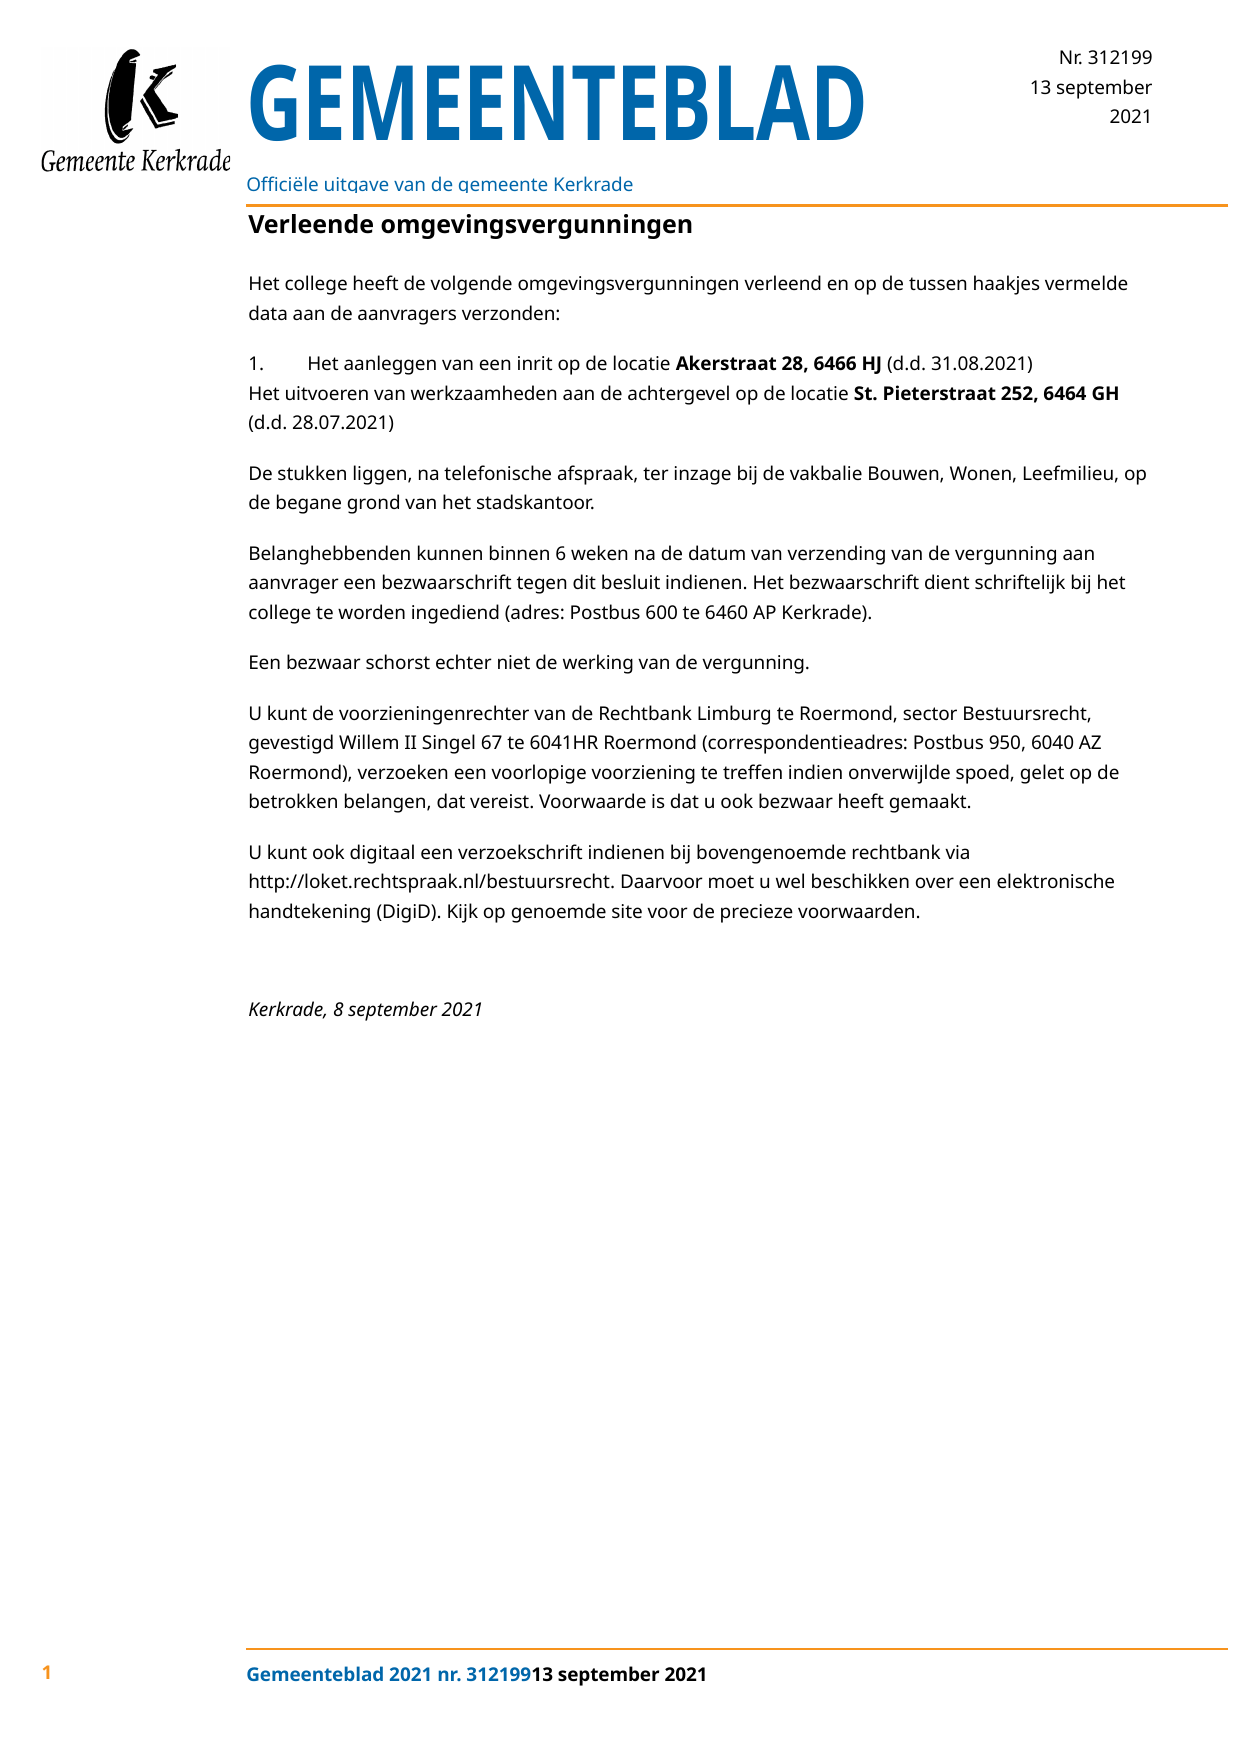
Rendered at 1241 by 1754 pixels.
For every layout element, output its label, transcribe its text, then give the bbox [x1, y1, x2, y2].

text Het uitvoeren van werkzaamheden aan de achtergevel op de locatie St. Pieterstraat 252, 6464 GH (d.d. 28.07.2021) [248, 380, 1152, 435]
list Het aanleggen van een inrit op de locatie Akerstraat 28, 6466 HJ (d.d. 31.08.2021) [248, 350, 1152, 376]
text U kunt de voorzieningenrechter van de Rechtbank Limburg te Roermond, sector Bestuursrecht, gevestigd Willem II Singel 67 te 6041HR Roermond (correspondentieadres: Postbus 950, 6040 AZ Roermond), verzoeken een voorlopige voorziening te treffen indien onverwijlde spoed, gelet op de betrokken belangen, dat vereist. Voorwaarde is dat u ook bezwaar heeft gemaakt. [248, 700, 1152, 814]
picture [41, 47, 231, 172]
text Kerkrade, 8 september 2021 [248, 996, 1152, 1022]
text Een bezwaar schorst echter niet de werking van de vergunning. [248, 649, 1152, 675]
text U kunt ook digitaal een verzoekschrift indienen bij bovengenoemde rechtbank via http://loket.rechtspraak.nl/bestuursrecht. Daarvoor moet u wel beschikken over een elektronische handtekening (DigiD). Kijk op genoemde site voor de precieze voorwaarden. [248, 839, 1152, 924]
text Belanghebbenden kunnen binnen 6 weken na de datum van verzending van de vergunning aan aanvrager een bezwaarschrift tegen dit besluit indienen. Het bezwaarschrift dient schriftelijk bij het college te worden ingediend (adres: Postbus 600 te 6460 AP Kerkrade). [248, 540, 1152, 625]
text Verleende omgevingsvergunningen [248, 207, 1152, 241]
text De stukken liggen, na telefonische afspraak, ter inzage bij de vakbalie Bouwen, Wonen, Leefmilieu, op de begane grond van het stadskantoor. [248, 460, 1152, 515]
text Het college heeft de volgende omgevingsvergunningen verleend en op de tussen haakjes vermelde data aan de aanvragers verzonden: [248, 270, 1152, 326]
